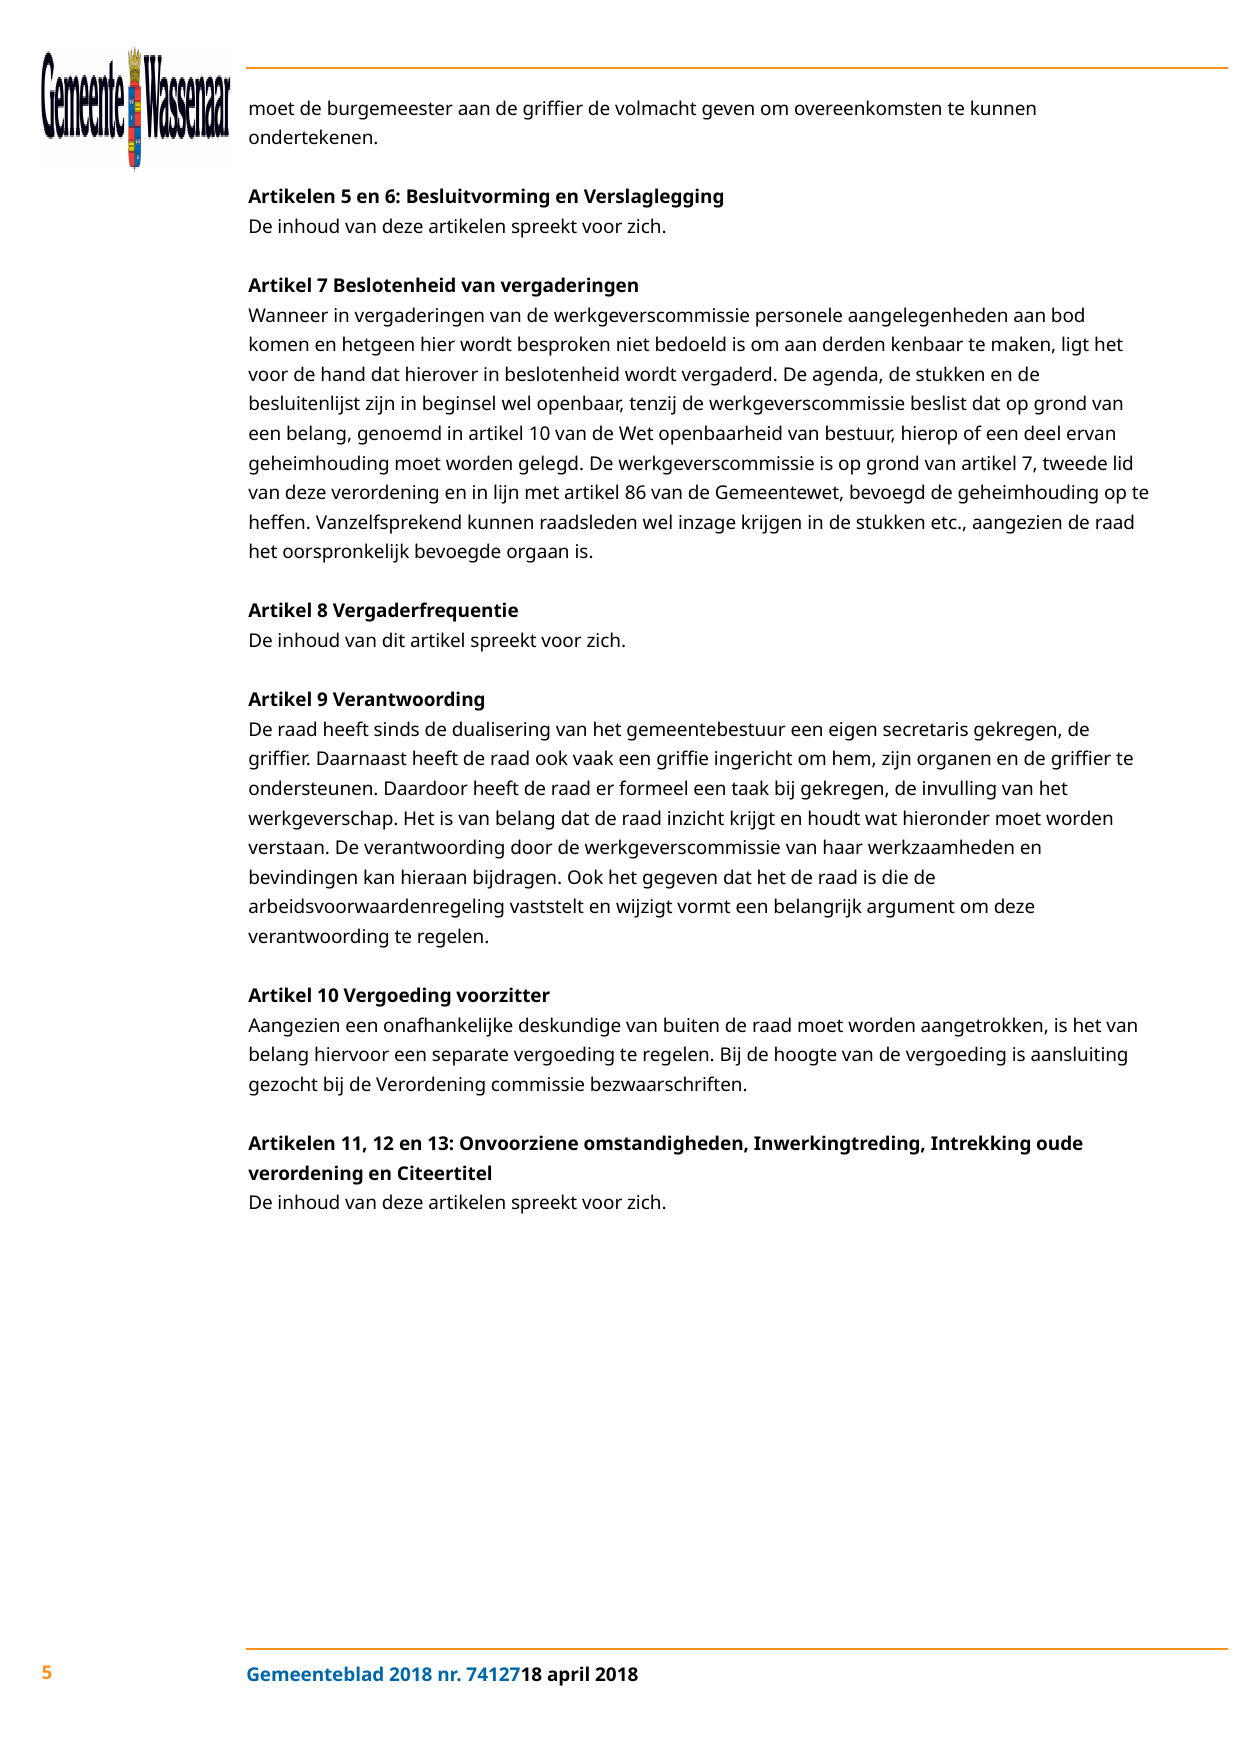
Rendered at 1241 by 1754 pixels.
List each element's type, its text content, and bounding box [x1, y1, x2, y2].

picture [41, 47, 231, 172]
text Artikelen 5 en 6: Besluitvorming en Verslaglegging [248, 183, 1152, 209]
text Artikelen 11, 12 en 13: Onvoorziene omstandigheden, Inwerkingtreding, Intrekking oude verordening en Citeertitel [248, 1130, 1152, 1186]
text De inhoud van dit artikel spreekt voor zich. [248, 627, 1152, 653]
text Wanneer in vergaderingen van de werkgeverscommissie personele aangelegenheden aan bod komen en hetgeen hier wordt besproken niet bedoeld is om aan derden kenbaar te maken, ligt het voor de hand dat hierover in beslotenheid wordt vergaderd. De agenda, de stukken en de besluitenlijst zijn in beginsel wel openbaar, tenzij de werkgeverscommissie beslist dat op grond van een belang, genoemd in artikel 10 van de Wet openbaarheid van bestuur, hierop of een deel ervan geheimhouding moet worden gelegd. De werkgeverscommissie is op grond van artikel 7, tweede lid van deze verordening en in lijn met artikel 86 van de Gemeentewet, bevoegd de geheimhouding op te heffen. Vanzelfsprekend kunnen raadsleden wel inzage krijgen in de stukken etc., aangezien de raad het oorspronkelijk bevoegde orgaan is. [248, 302, 1152, 564]
text Artikel 7 Beslotenheid van vergaderingen [248, 272, 1152, 298]
text Artikel 9 Verantwoording [248, 686, 1152, 712]
text De inhoud van deze artikelen spreekt voor zich. [248, 213, 1152, 239]
text Artikel 10 Vergoeding voorzitter [248, 982, 1152, 1008]
text De raad heeft sinds de dualisering van het gemeentebestuur een eigen secretaris gekregen, de griffier. Daarnaast heeft de raad ook vaak een griffie ingericht om hem, zijn organen en de griffier te ondersteunen. Daardoor heeft de raad er formeel een taak bij gekregen, de invulling van het werkgeverschap. Het is van belang dat de raad inzicht krijgt en houdt wat hieronder moet worden verstaan. De verantwoording door de werkgeverscommissie van haar werkzaamheden en bevindingen kan hieraan bijdragen. Ook het gegeven dat het de raad is die de arbeidsvoorwaardenregeling vaststelt en wijzigt vormt een belangrijk argument om deze verantwoording te regelen. [248, 716, 1152, 949]
text Aangezien een onafhankelijke deskundige van buiten de raad moet worden aangetrokken, is het van belang hiervoor een separate vergoeding te regelen. Bij de hoogte van de vergoeding is aansluiting gezocht bij de Verordening commissie bezwaarschriften. [248, 1012, 1152, 1097]
text moet de burgemeester aan de griffier de volmacht geven om overeenkomsten te kunnen ondertekenen. [248, 95, 1152, 150]
text De inhoud van deze artikelen spreekt voor zich. [248, 1189, 1152, 1215]
text Artikel 8 Vergaderfrequentie [248, 598, 1152, 623]
